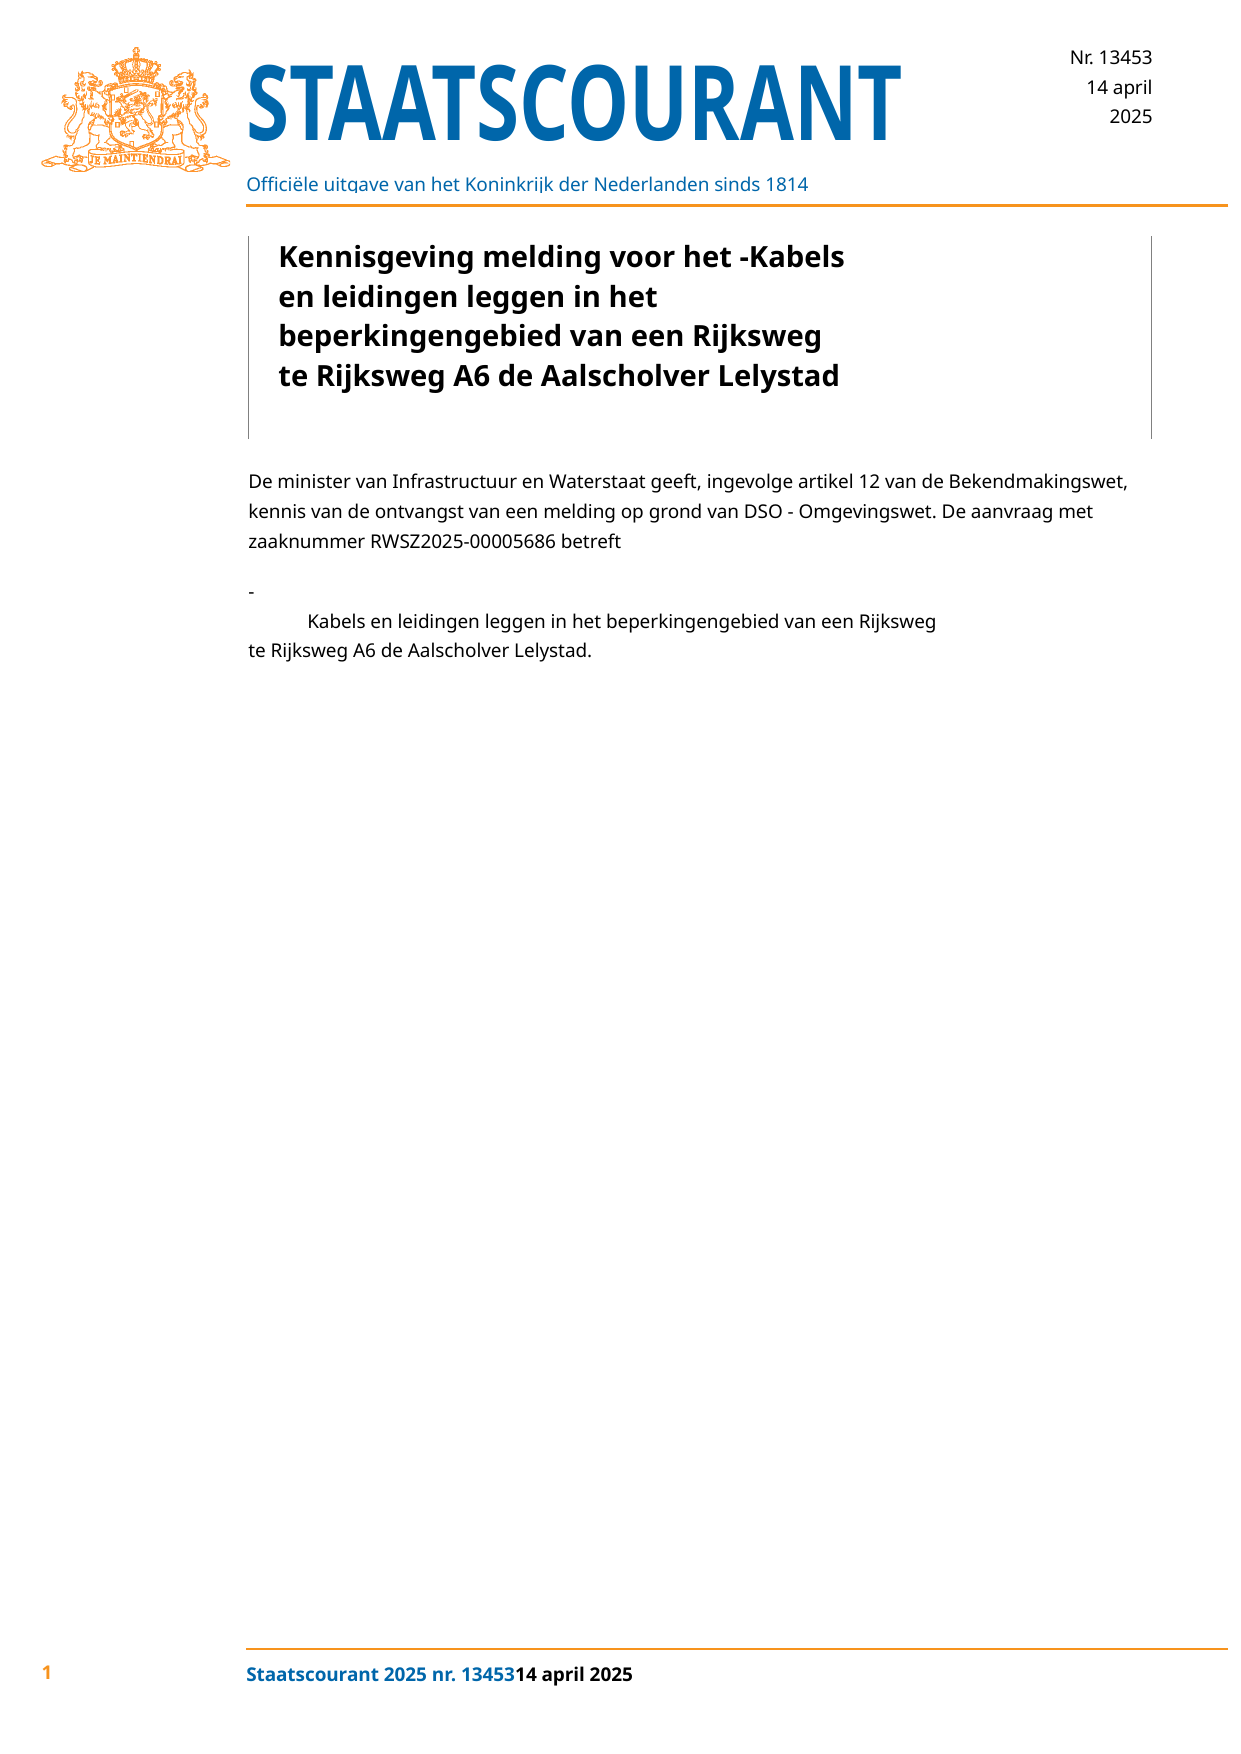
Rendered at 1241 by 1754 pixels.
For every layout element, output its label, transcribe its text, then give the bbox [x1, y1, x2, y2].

picture [912, 236, 1090, 414]
text te Rijksweg A6 de Aalscholver Lelystad. [248, 637, 1152, 663]
table_header Kennisgeving melding voor het -Kabels en leidingen leggen in het beperkingengebied van een Rijksweg te Rijksweg A6 de Aalscholver Lelystad [249, 236, 850, 439]
list Kabels en leidingen leggen in het beperkingengebied van een Rijksweg [248, 608, 1152, 633]
table_header [850, 414, 1151, 439]
picture [41, 47, 231, 172]
table_header [850, 236, 912, 413]
text De minister van Infrastructuur en Waterstaat geeft, ingevolge artikel 12 van de Bekendmakingswet, kennis van de ontvangst van een melding op grond van DSO - Omgevingswet. De aanvraag met zaaknummer RWSZ2025-00005686 betreft [248, 469, 1152, 553]
table_header [1090, 236, 1151, 413]
